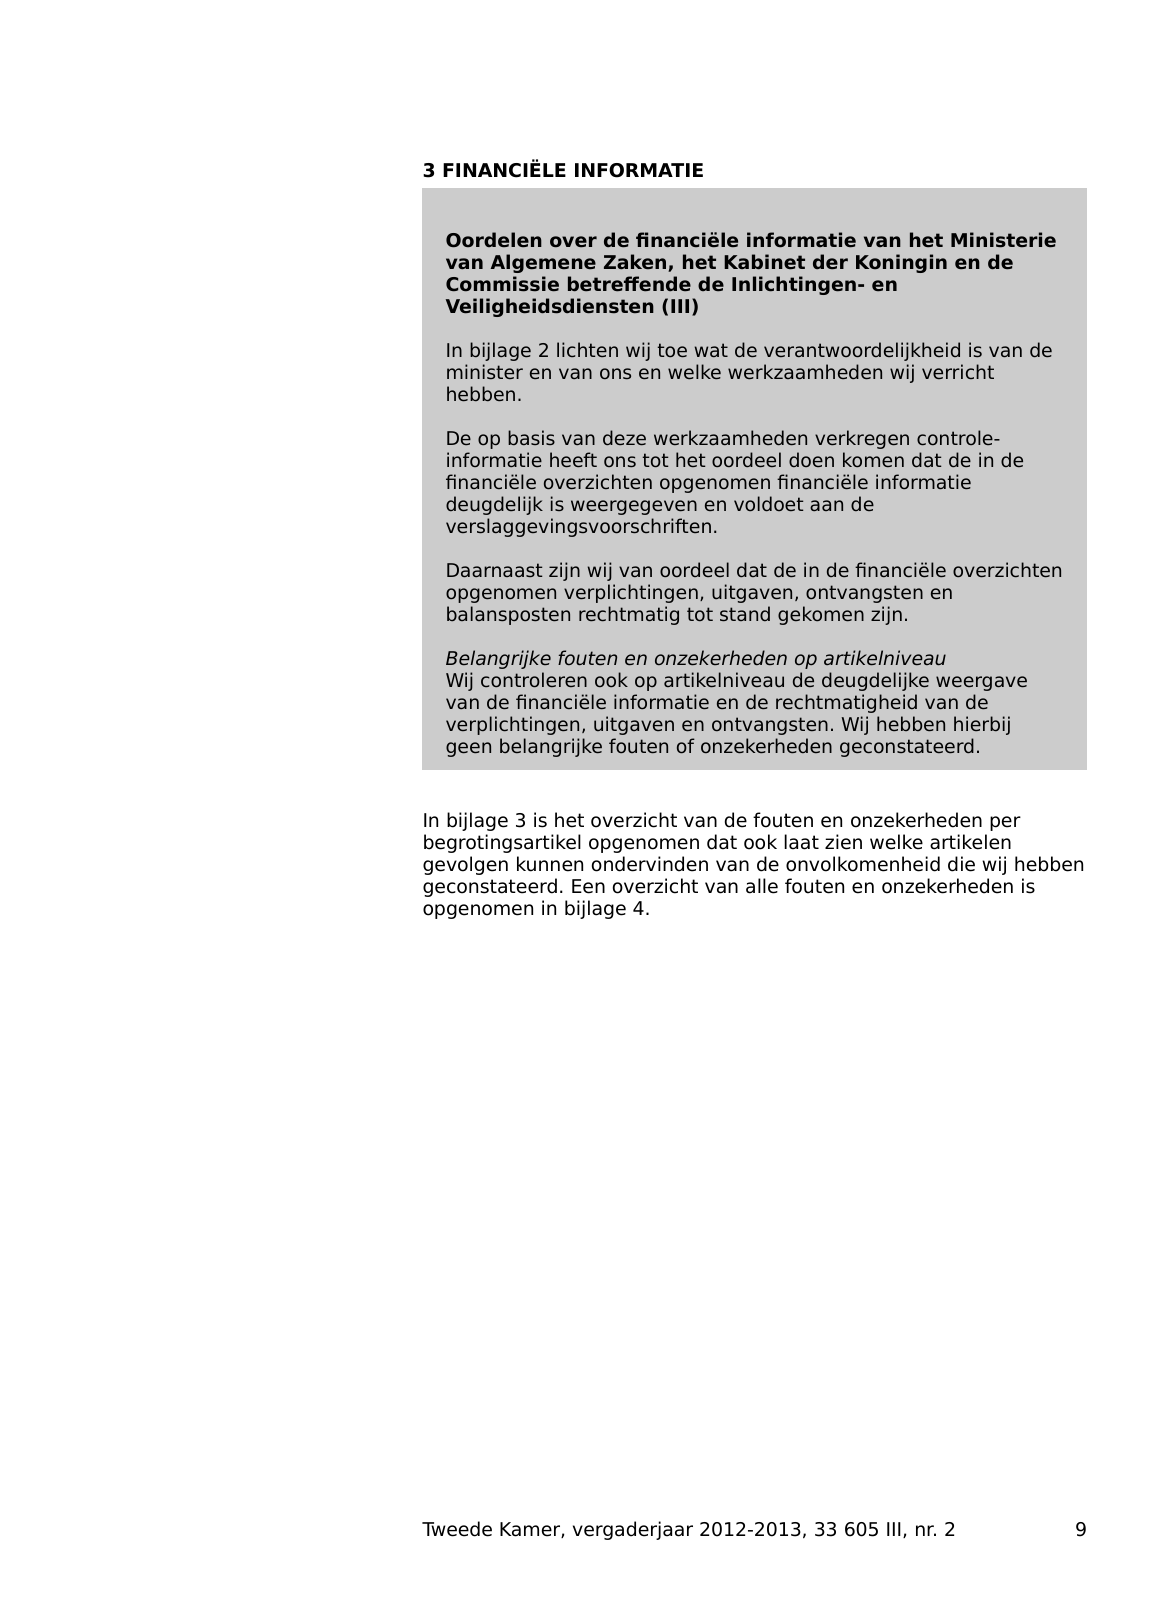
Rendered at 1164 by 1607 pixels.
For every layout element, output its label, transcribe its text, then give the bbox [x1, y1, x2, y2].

text In bijlage 3 is het overzicht van de fouten en onzekerheden per begrotingsartikel opgenomen dat ook laat zien welke artikelen gevolgen kunnen ondervinden van de onvolkomenheid die wij hebben geconstateerd. Een overzicht van alle fouten en onzekerheden is opgenomen in bijlage 4. [422, 809, 1087, 919]
table_header Oordelen over de financiële informatie van het Ministerie van Algemene Zaken, het Kabinet der Koningin en de Commissie betreffende de Inlichtingen- en Veiligheidsdiensten (III) In bijlage 2 lichten wij toe wat de verantwoordelijkheid is van de minister en van ons en welke werkzaamheden wij verricht hebben. De op basis van deze werkzaamheden verkregen controle-informatie heeft ons tot het oordeel doen komen dat de in de financiële overzichten opgenomen financiële informatie deugdelijk is weergegeven en voldoet aan de verslaggevingsvoorschriften. Daarnaast zijn wij van oordeel dat de in de financiële overzichten opgenomen verplichtingen, uitgaven, ontvangsten en balansposten rechtmatig tot stand gekomen zijn. Belangrijke fouten en onzekerheden op artikelniveau Wij controleren ook op artikelniveau de deugdelijke weergave van de financiële informatie en de rechtmatigheid van de verplichtingen, uitgaven en ontvangsten. Wij hebben hierbij geen belangrijke fouten of onzekerheden geconstateerd. [422, 188, 1087, 770]
subtitle 3 FINANCIËLE INFORMATIE [422, 160, 1087, 182]
